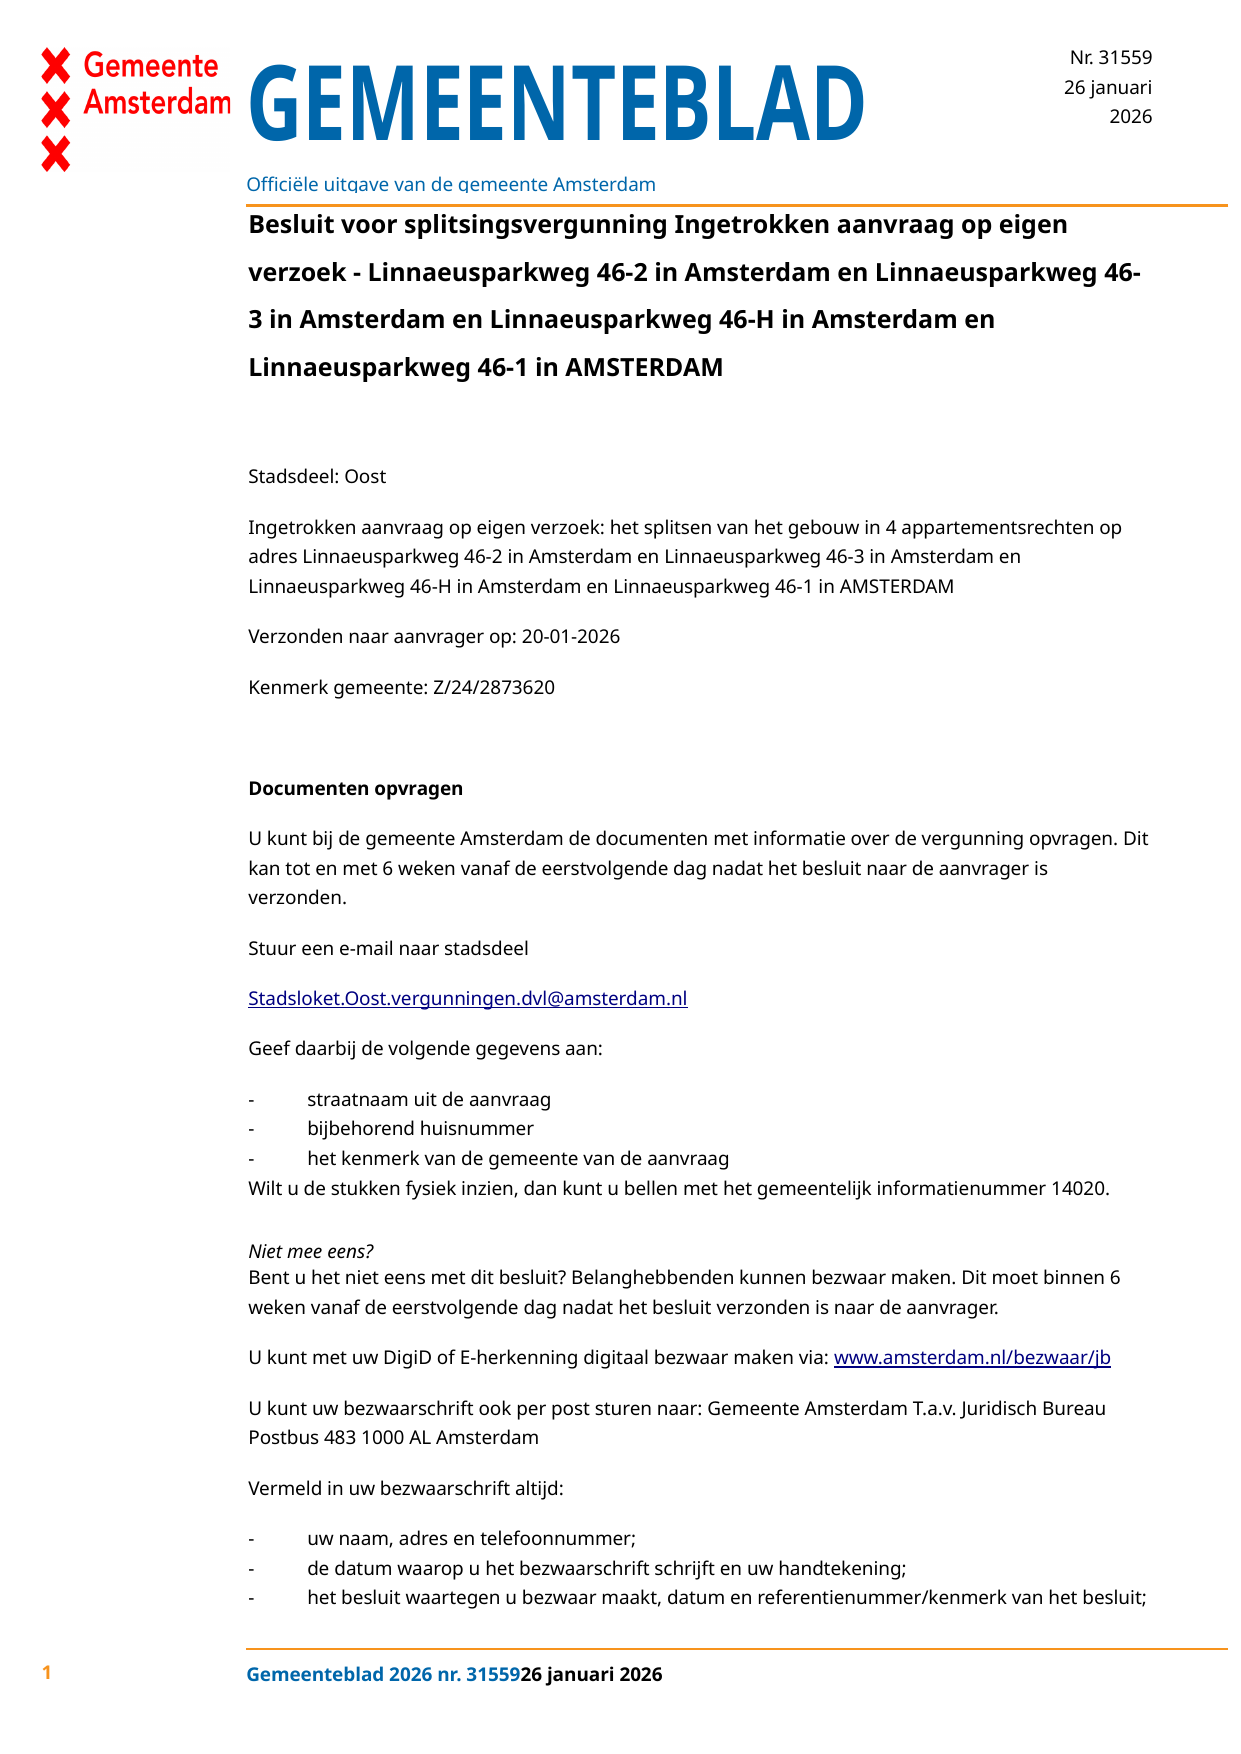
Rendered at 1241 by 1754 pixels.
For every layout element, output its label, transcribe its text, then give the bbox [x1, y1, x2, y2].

text U kunt uw bezwaarschrift ook per post sturen naar: Gemeente Amsterdam T.a.v. Juridisch Bureau Postbus 483 1000 AL Amsterdam [248, 1395, 1152, 1450]
text Stadsloket.Oost.vergunningen.dvl@amsterdam.nl [248, 985, 1152, 1011]
text Kenmerk gemeente: Z/24/2873620 [248, 674, 1152, 700]
picture [41, 47, 231, 172]
text Documenten opvragen [248, 775, 1152, 801]
text Wilt u de stukken fysiek inzien, dan kunt u bellen met het gemeentelijk informatienummer 14020. [248, 1175, 1152, 1201]
list de datum waarop u het bezwaarschrift schrijft en uw handtekening; [248, 1555, 1152, 1581]
list bijbehorend huisnummer [248, 1116, 1152, 1141]
text Niet mee eens? [248, 1239, 1152, 1264]
text Stadsdeel: Oost [248, 463, 1152, 489]
text U kunt met uw DigiD of E-herkenning digitaal bezwaar maken via: www.amsterdam.nl/bezwaar/jb [248, 1344, 1152, 1370]
text U kunt bij de gemeente Amsterdam de documenten met informatie over de vergunning opvragen. Dit kan tot en met 6 weken vanaf de eerstvolgende dag nadat het besluit naar de aanvrager is verzonden. [248, 825, 1152, 910]
list het besluit waartegen u bezwaar maakt, datum en referentienummer/kenmerk van het besluit; [248, 1584, 1152, 1610]
text Verzonden naar aanvrager op: 20-01-2026 [248, 623, 1152, 649]
text Besluit voor splitsingsvergunning Ingetrokken aanvraag op eigen verzoek - Linnaeusparkweg 46-2 in Amsterdam en Linnaeusparkweg 46-3 in Amsterdam en Linnaeusparkweg 46-H in Amsterdam en Linnaeusparkweg 46-1 in AMSTERDAM [248, 207, 1152, 384]
list straatnaam uit de aanvraag [248, 1086, 1152, 1112]
list het kenmerk van de gemeente van de aanvraag [248, 1145, 1152, 1171]
list uw naam, adres en telefoonnummer; [248, 1525, 1152, 1551]
text Ingetrokken aanvraag op eigen verzoek: het splitsen van het gebouw in 4 appartementsrechten op adres Linnaeusparkweg 46-2 in Amsterdam en Linnaeusparkweg 46-3 in Amsterdam en Linnaeusparkweg 46-H in Amsterdam en Linnaeusparkweg 46-1 in AMSTERDAM [248, 514, 1152, 599]
text Bent u het niet eens met dit besluit? Belanghebbenden kunnen bezwaar maken. Dit moet binnen 6 weken vanaf de eerstvolgende dag nadat het besluit verzonden is naar de aanvrager. [248, 1264, 1152, 1320]
text Vermeld in uw bezwaarschrift altijd: [248, 1475, 1152, 1501]
text Geef daarbij de volgende gegevens aan: [248, 1036, 1152, 1061]
text Stuur een e-mail naar stadsdeel [248, 935, 1152, 961]
